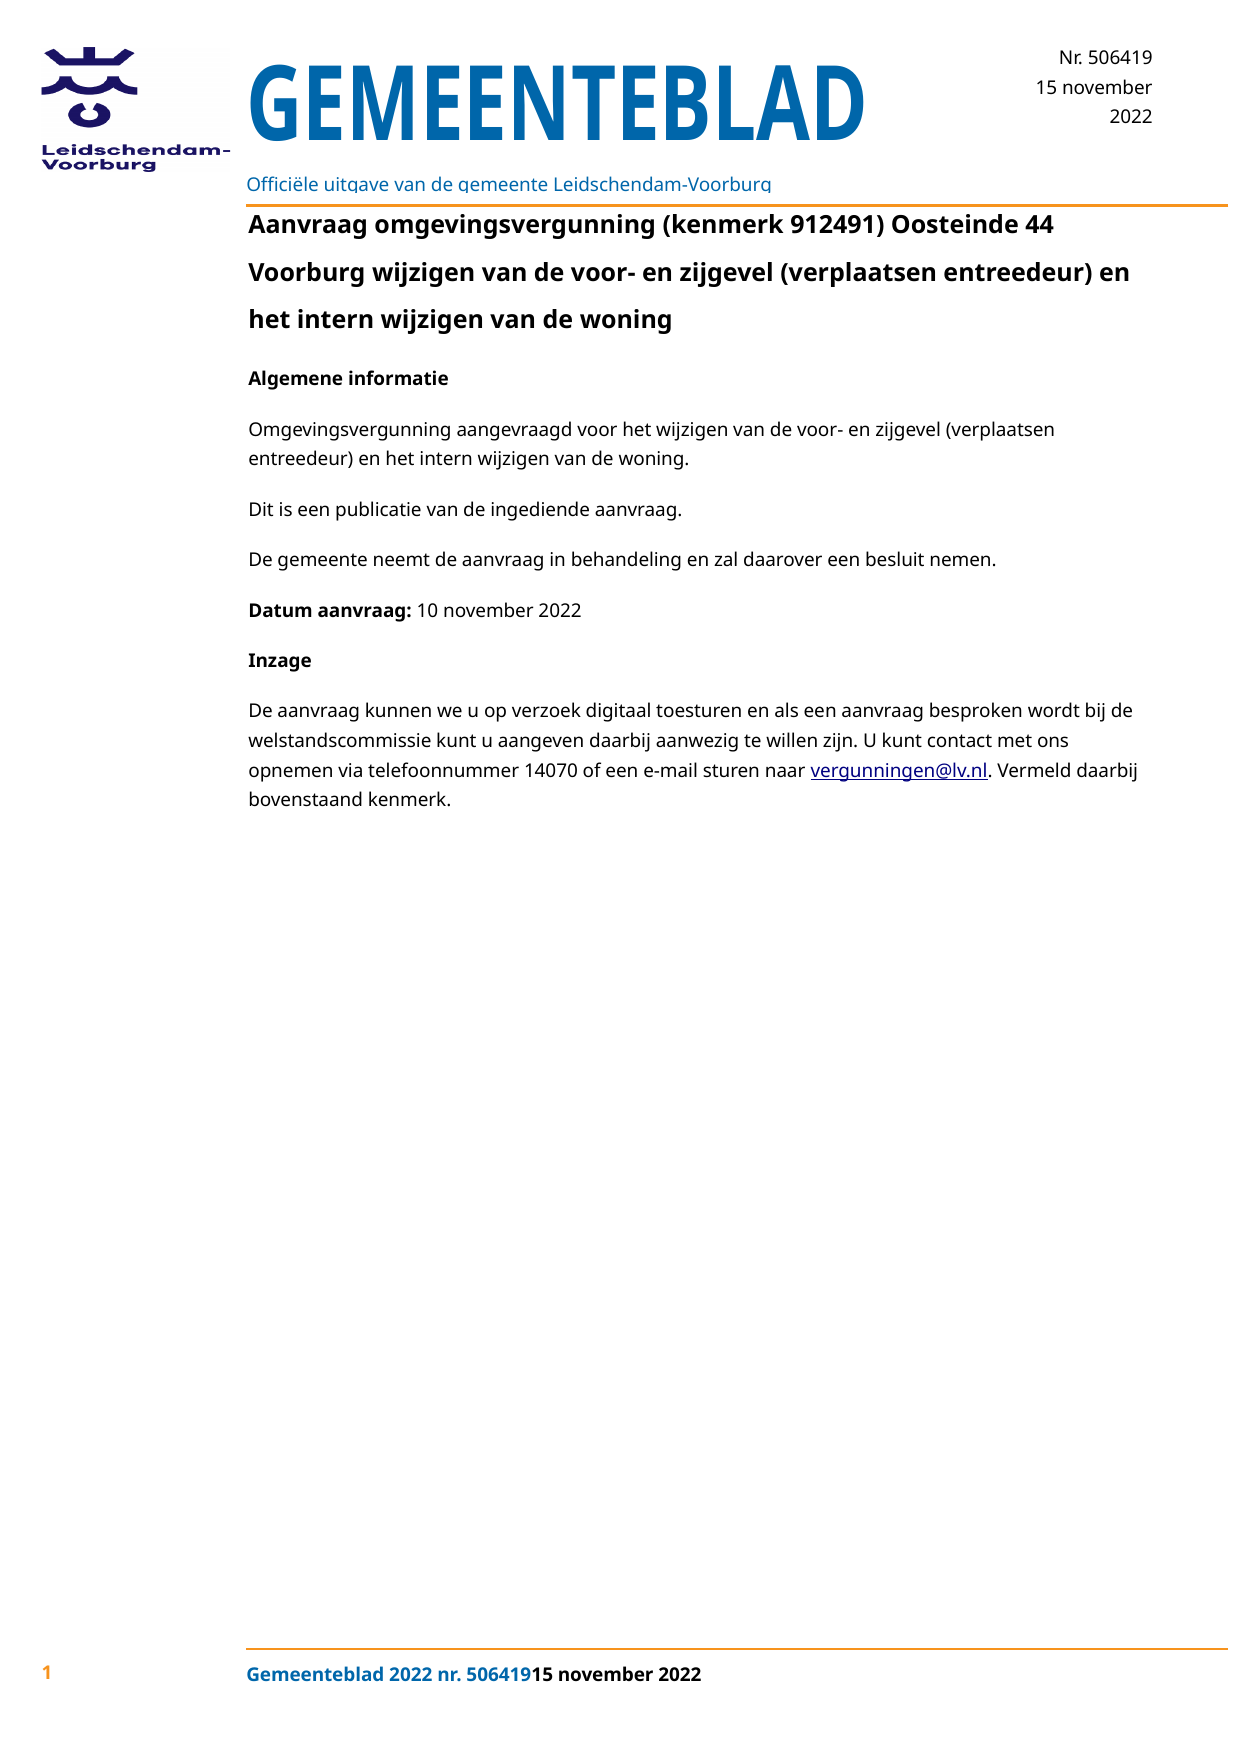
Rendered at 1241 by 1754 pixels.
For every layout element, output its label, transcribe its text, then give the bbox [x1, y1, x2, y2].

text Dit is een publicatie van de ingediende aanvraag. [248, 496, 1152, 522]
picture [41, 47, 231, 172]
text Algemene informatie [248, 366, 1152, 391]
text Datum aanvraag: 10 november 2022 [248, 597, 1152, 622]
text De aanvraag kunnen we u op verzoek digitaal toesturen en als een aanvraag besproken wordt bij de welstandscommissie kunt u aangeven daarbij aanwezig te willen zijn. U kunt contact met ons opnemen via telefoonnummer 14070 of een e-mail sturen naar vergunningen@lv.nl. Vermeld daarbij bovenstaand kenmerk. [248, 698, 1152, 812]
text Omgevingsvergunning aangevraagd voor het wijzigen van de voor- en zijgevel (verplaatsen entreedeur) en het intern wijzigen van de woning. [248, 416, 1152, 471]
text Aanvraag omgevingsvergunning (kenmerk 912491) Oosteinde 44 Voorburg wijzigen van de voor- en zijgevel (verplaatsen entreedeur) en het intern wijzigen van de woning [248, 207, 1152, 336]
text De gemeente neemt de aanvraag in behandeling en zal daarover een besluit nemen. [248, 546, 1152, 572]
text Inzage [248, 647, 1152, 673]
